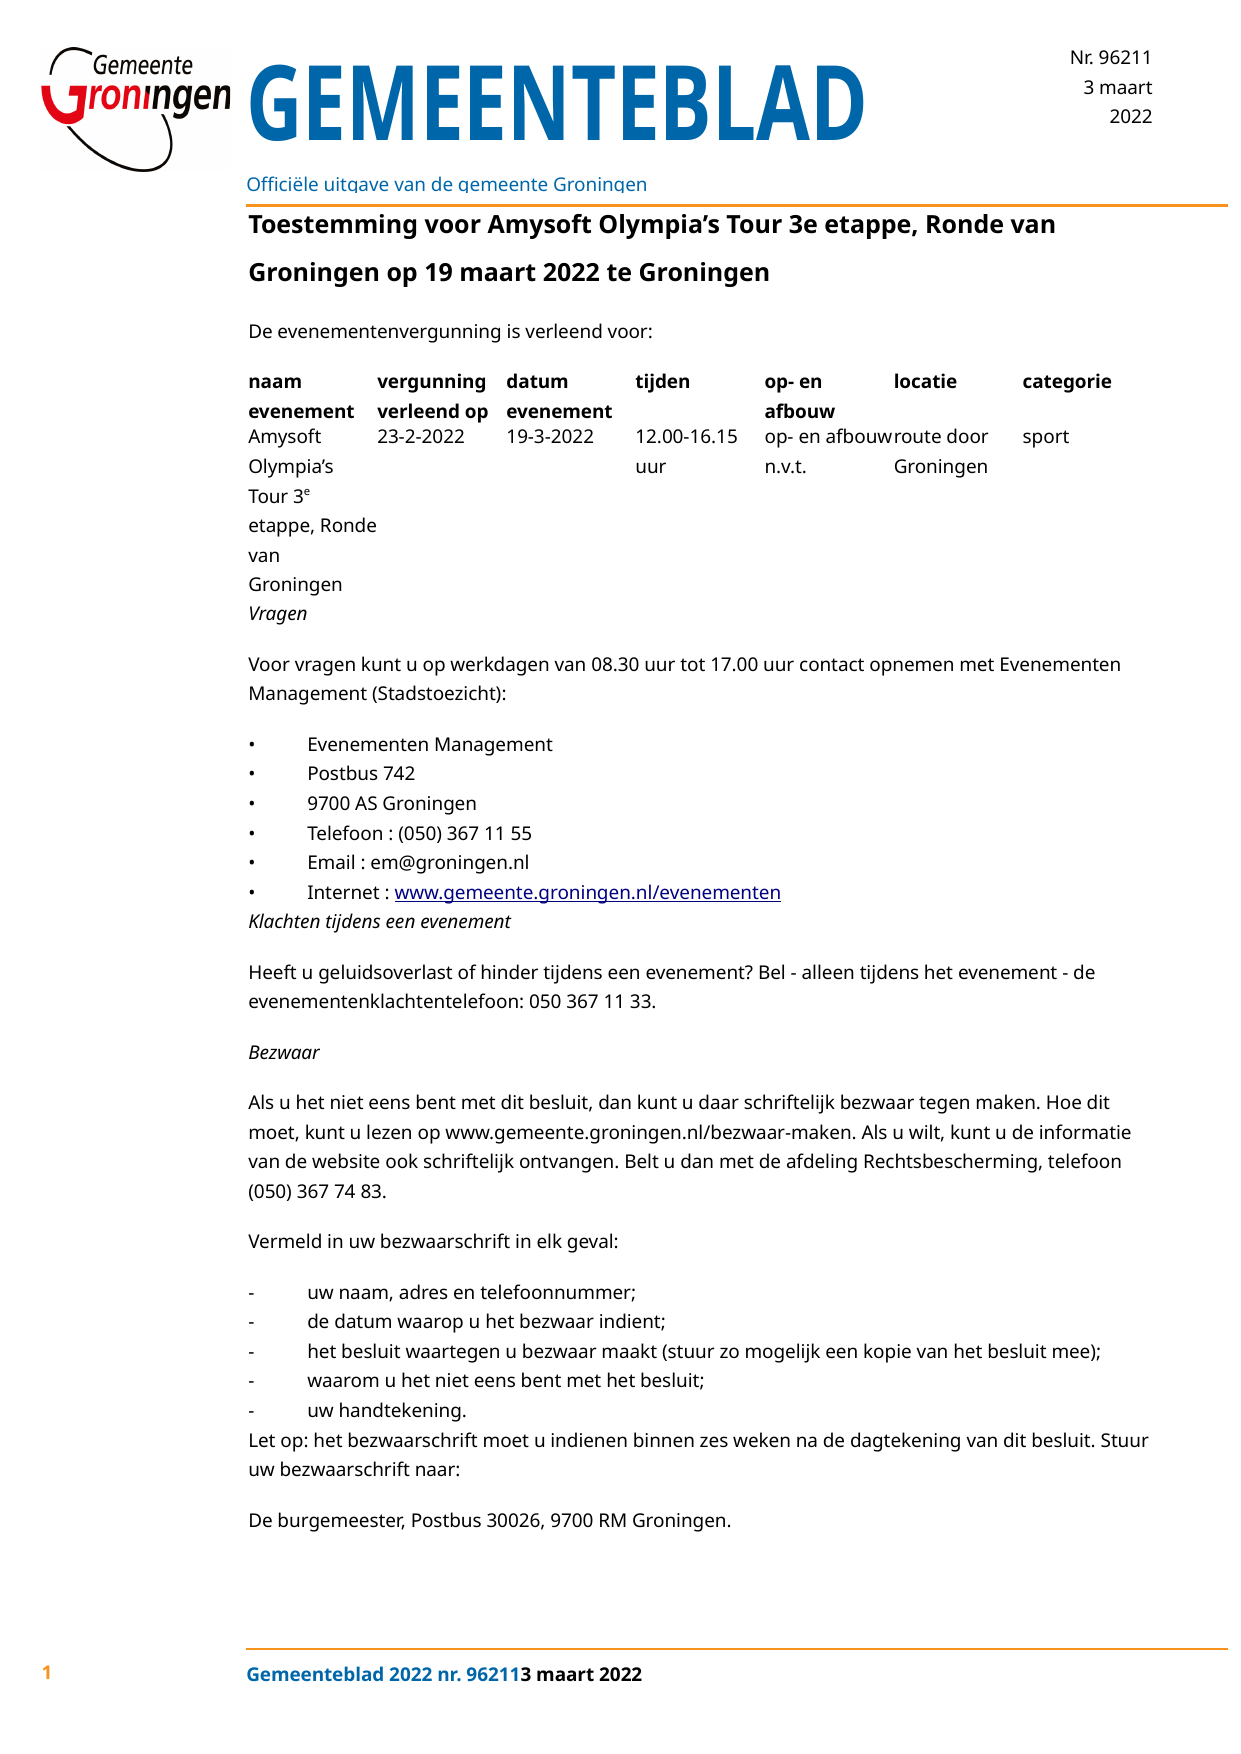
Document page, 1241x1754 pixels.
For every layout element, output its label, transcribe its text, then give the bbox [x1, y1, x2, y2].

table_cell sport [1023, 424, 1152, 597]
list de datum waarop u het bezwaar indient; [248, 1308, 1152, 1334]
list 9700 AS Groningen [248, 790, 1152, 816]
text Voor vragen kunt u op werkdagen van 08.30 uur tot 17.00 uur contact opnemen met Evenementen Management (Stadstoezicht): [248, 651, 1152, 706]
text Vermeld in uw bezwaarschrift in elk geval: [248, 1228, 1152, 1254]
list uw handtekening. [248, 1397, 1152, 1423]
list Evenementen Management [248, 731, 1152, 757]
text Heeft u geluidsoverlast of hinder tijdens een evenement? Bel - alleen tijdens het evenement - de evenementenklachtentelefoon: 050 367 11 33. [248, 959, 1152, 1014]
table_header op- en afbouw [764, 369, 893, 424]
text De burgemeester, Postbus 30026, 9700 RM Groningen. [248, 1507, 1152, 1533]
list Telefoon : (050) 367 11 55 [248, 820, 1152, 846]
table_cell 12.00-16.15 uur [635, 424, 764, 597]
table_cell route door Groningen [894, 424, 1022, 597]
table_header vergunning verleend op [377, 369, 506, 424]
text Vragen [248, 601, 1152, 626]
list waarom u het niet eens bent met het besluit; [248, 1368, 1152, 1393]
table_cell Amysoft Olympia’s Tour 3e etappe, Ronde van Groningen [248, 424, 377, 597]
table_header categorie [1023, 369, 1152, 424]
text Klachten tijdens een evenement [248, 908, 1152, 934]
list Internet : www.gemeente.groningen.nl/evenementen [248, 879, 1152, 905]
table_header locatie [894, 369, 1022, 424]
list Postbus 742 [248, 761, 1152, 786]
picture [41, 47, 231, 172]
text De evenementenvergunning is verleend voor: [248, 318, 1152, 344]
list Email : em@groningen.nl [248, 849, 1152, 875]
text Toestemming voor Amysoft Olympia’s Tour 3e etappe, Ronde van Groningen op 19 maart 2022 te Groningen [248, 207, 1152, 288]
text Bezwaar [248, 1039, 1152, 1065]
table_header tijden [635, 369, 764, 424]
table_cell op- en afbouw n.v.t. [764, 424, 893, 597]
table_cell 19-3-2022 [506, 424, 635, 597]
list het besluit waartegen u bezwaar maakt (stuur zo mogelijk een kopie van het besluit mee); [248, 1338, 1152, 1364]
text Als u het niet eens bent met dit besluit, dan kunt u daar schriftelijk bezwaar tegen maken. Hoe dit moet, kunt u lezen op www.gemeente.groningen.nl/bezwaar-maken. Als u wilt, kunt u de informatie van de website ook schriftelijk ontvangen. Belt u dan met de afdeling Rechtsbescherming, telefoon (050) 367 74 83. [248, 1089, 1152, 1204]
list uw naam, adres en telefoonnummer; [248, 1279, 1152, 1305]
text Let op: het bezwaarschrift moet u indienen binnen zes weken na de dagtekening van dit besluit. Stuur uw bezwaarschrift naar: [248, 1427, 1152, 1482]
table_cell 23-2-2022 [377, 424, 506, 597]
table_header datum evenement [506, 369, 635, 424]
table_header naam evenement [248, 369, 377, 424]
